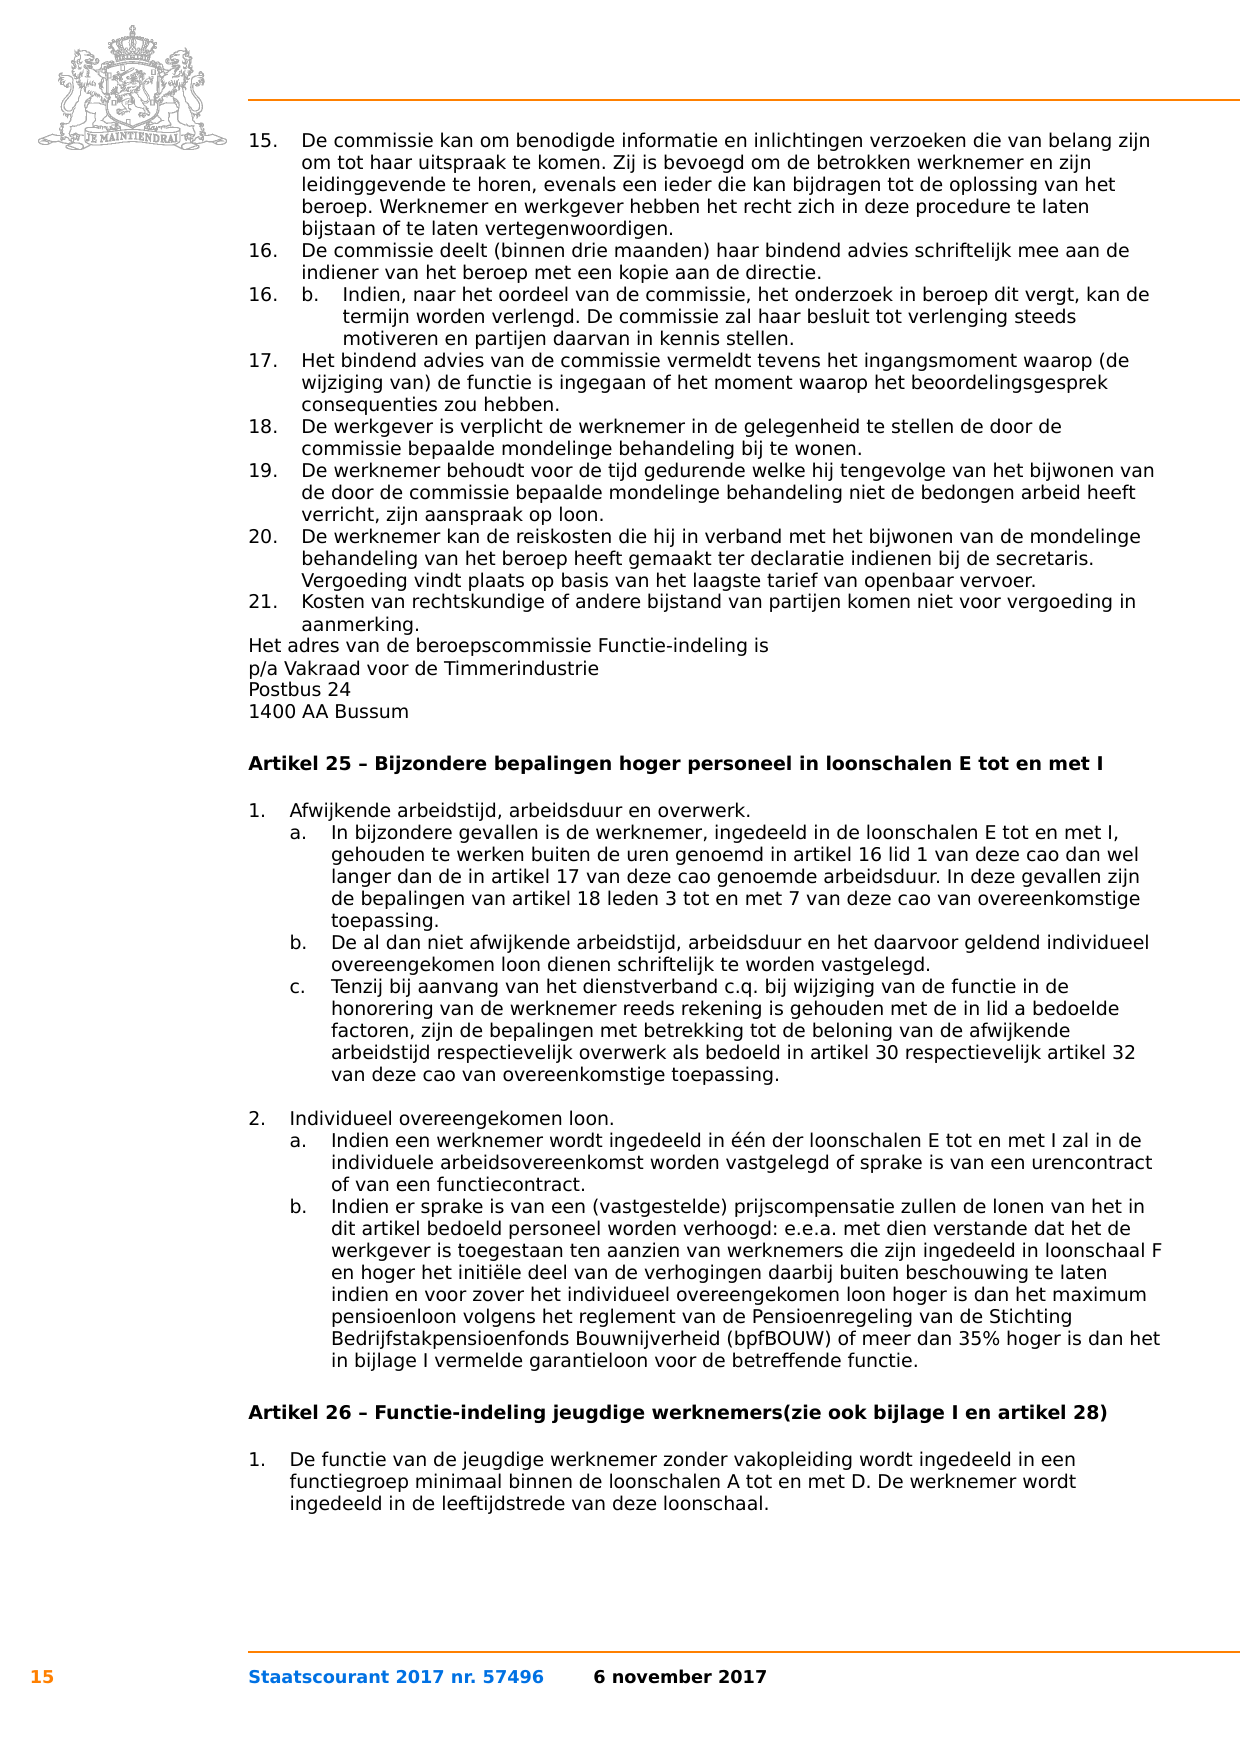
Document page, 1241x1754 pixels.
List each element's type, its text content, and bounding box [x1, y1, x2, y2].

text 1400 AA Bussum [248, 701, 1163, 723]
text 17. Het bindend advies van de commissie vermeldt tevens het ingangsmoment waarop (de wijziging van) de functie is ingegaan of het moment waarop het beoordelingsgesprek consequenties zou hebben. [248, 350, 1163, 416]
text c. Tenzij bij aanvang van het dienstverband c.q. bij wijziging van de functie in de honorering van de werknemer reeds rekening is gehouden met de in lid a bedoelde factoren, zijn de bepalingen met betrekking tot de beloning van de afwijkende arbeidstijd respectievelijk overwerk als bedoeld in artikel 30 respectievelijk artikel 32 van deze cao van overeenkomstige toepassing. [289, 976, 1163, 1086]
subtitle Artikel 26 – Functie-indeling jeugdige werknemers(zie ook bijlage I en artikel 28) [248, 1402, 1163, 1424]
subtitle Artikel 25 – Bijzondere bepalingen hoger personeel in loonschalen E tot en met I [248, 753, 1163, 775]
text 19. De werknemer behoudt voor de tijd gedurende welke hij tengevolge van het bijwonen van de door de commissie bepaalde mondelinge behandeling niet de bedongen arbeid heeft verricht, zijn aanspraak op loon. [248, 459, 1163, 526]
text 1. Afwijkende arbeidstijd, arbeidsduur en overwerk. [248, 800, 1163, 822]
text 16. b. Indien, naar het oordeel van de commissie, het onderzoek in beroep dit vergt, kan de termijn worden verlengd. De commissie zal haar besluit tot verlenging steeds motiveren en partijen daarvan in kennis stellen. [248, 284, 1163, 350]
text 18. De werkgever is verplicht de werknemer in de gelegenheid te stellen de door de commissie bepaalde mondelinge behandeling bij te wonen. [248, 416, 1163, 459]
text b. Indien er sprake is van een (vastgestelde) prijscompensatie zullen de lonen van het in dit artikel bedoeld personeel worden verhoogd: e.e.a. met dien verstande dat het de werkgever is toegestaan ten aanzien van werknemers die zijn ingedeeld in loonschaal F en hoger het initiële deel van de verhogingen daarbij buiten beschouwing te laten indien en voor zover het individueel overeengekomen loon hoger is dan het maximum pensioenloon volgens het reglement van de Pensioenregeling van de Stichting Bedrijfstakpensioenfonds Bouwnijverheid (bpfBOUW) of meer dan 35% hoger is dan het in bijlage I vermelde garantieloon voor de betreffende functie. [289, 1196, 1163, 1372]
text 2. Individueel overeengekomen loon. [248, 1108, 1163, 1130]
text 16. De commissie deelt (binnen drie maanden) haar bindend advies schriftelijk mee aan de indiener van het beroep met een kopie aan de directie. [248, 240, 1163, 284]
text b. De al dan niet afwijkende arbeidstijd, arbeidsduur en het daarvoor geldend individueel overeengekomen loon dienen schriftelijk te worden vastgelegd. [289, 932, 1163, 976]
text 21. Kosten van rechtskundige of andere bijstand van partijen komen niet voor vergoeding in aanmerking. [248, 591, 1163, 635]
picture [38, 25, 227, 150]
text a. Indien een werknemer wordt ingedeeld in één der loonschalen E tot en met I zal in de individuele arbeidsovereenkomst worden vastgelegd of sprake is van een urencontract of van een functiecontract. [289, 1130, 1163, 1196]
text a. In bijzondere gevallen is de werknemer, ingedeeld in de loonschalen E tot en met I, gehouden te werken buiten de uren genoemd in artikel 16 lid 1 van deze cao dan wel langer dan de in artikel 17 van deze cao genoemde arbeidsduur. In deze gevallen zijn de bepalingen van artikel 18 leden 3 tot en met 7 van deze cao van overeenkomstige toepassing. [289, 822, 1163, 932]
text p/a Vakraad voor de Timmerindustrie [248, 657, 1163, 679]
text Postbus 24 [248, 679, 1163, 701]
text Het adres van de beroepscommissie Functie-indeling is [248, 635, 1163, 657]
text 15. De commissie kan om benodigde informatie en inlichtingen verzoeken die van belang zijn om tot haar uitspraak te komen. Zij is bevoegd om de betrokken werknemer en zijn leidinggevende te horen, evenals een ieder die kan bijdragen tot de oplossing van het beroep. Werknemer en werkgever hebben het recht zich in deze procedure te laten bijstaan of te laten vertegenwoordigen. [248, 130, 1163, 240]
text 20. De werknemer kan de reiskosten die hij in verband met het bijwonen van de mondelinge behandeling van het beroep heeft gemaakt ter declaratie indienen bij de secretaris. Vergoeding vindt plaats op basis van het laagste tarief van openbaar vervoer. [248, 526, 1163, 591]
text 1. De functie van de jeugdige werknemer zonder vakopleiding wordt ingedeeld in een functiegroep minimaal binnen de loonschalen A tot en met D. De werknemer wordt ingedeeld in de leeftijdstrede van deze loonschaal. [248, 1449, 1163, 1514]
